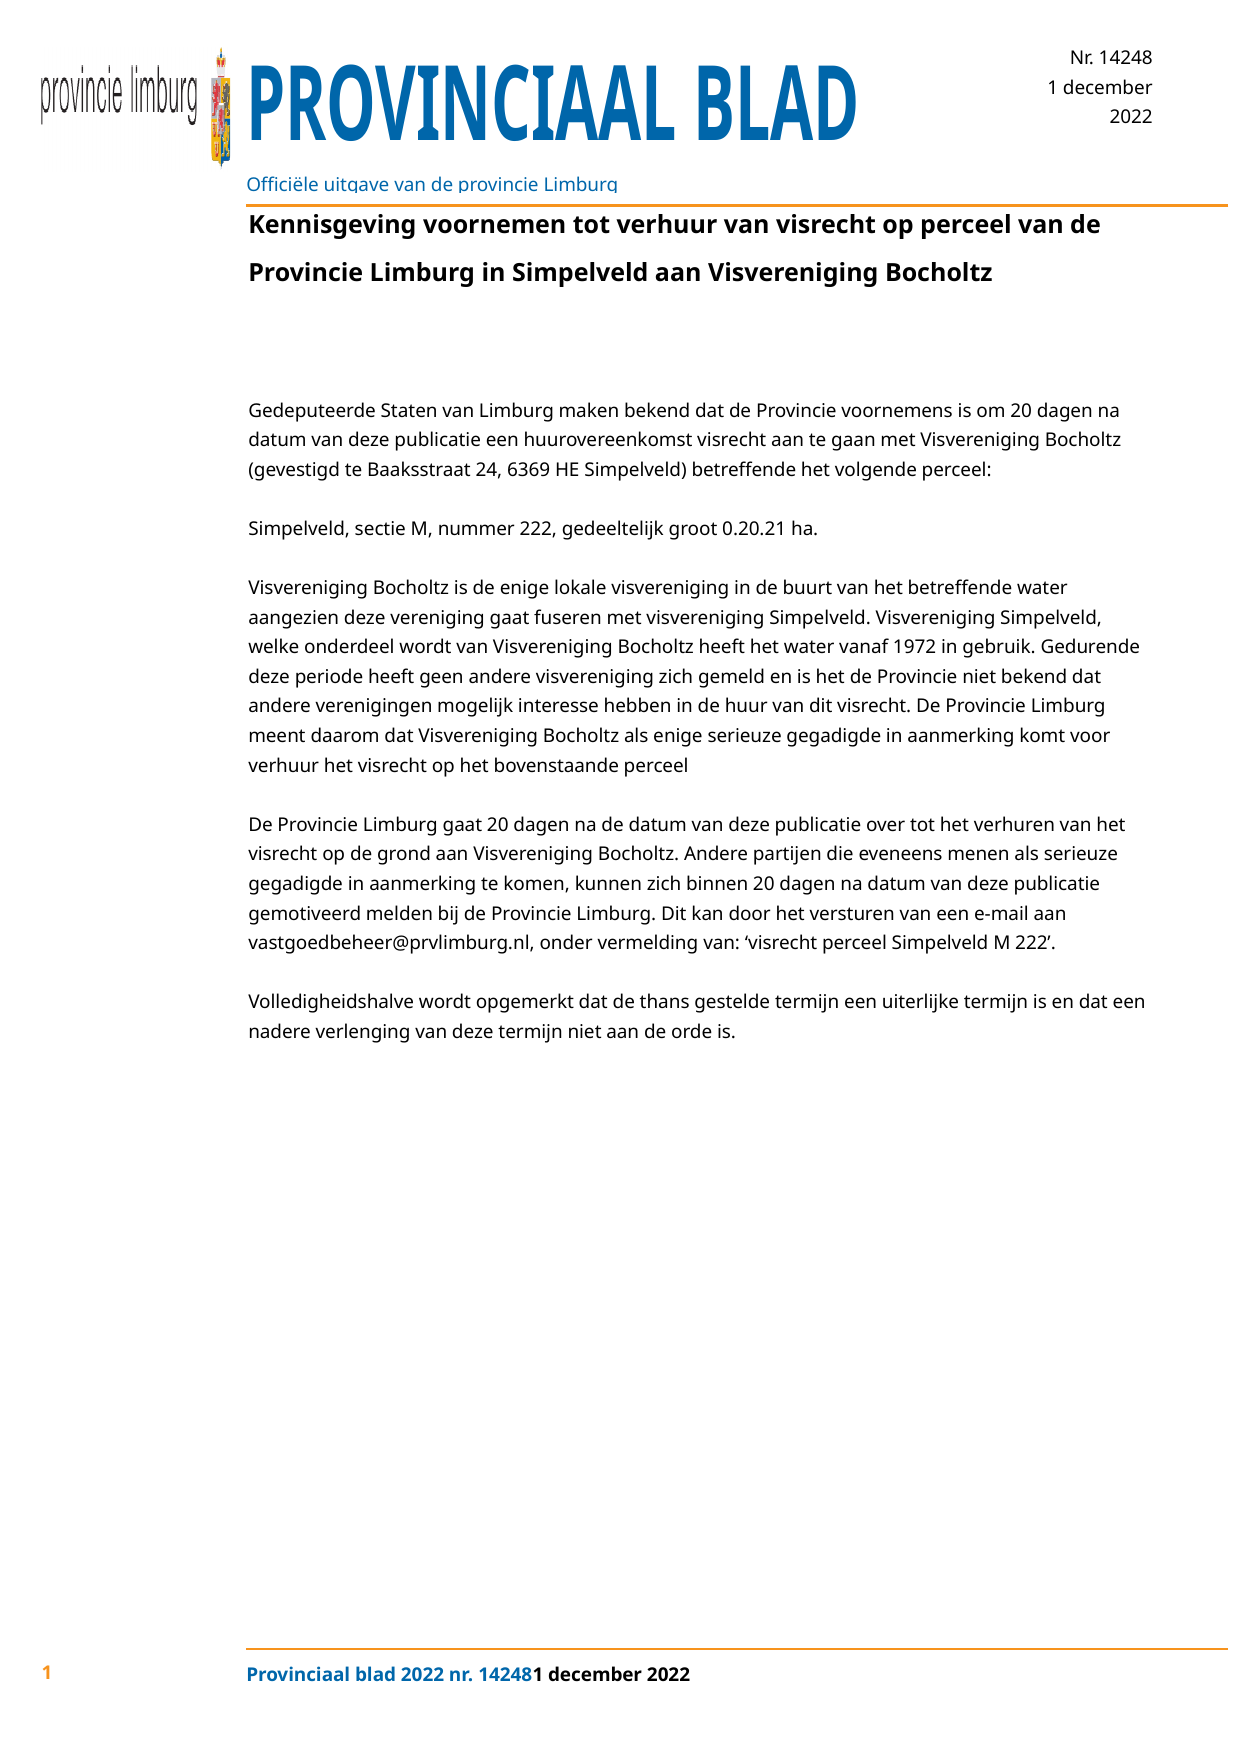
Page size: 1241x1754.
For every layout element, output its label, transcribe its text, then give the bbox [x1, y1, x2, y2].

text Gedeputeerde Staten van Limburg maken bekend dat de Provincie voornemens is om 20 dagen na datum van deze publicatie een huurovereenkomst visrecht aan te gaan met Visvereniging Bocholtz (gevestigd te Baaksstraat 24, 6369 HE Simpelveld) betreffende het volgende perceel: [248, 397, 1152, 482]
text De Provincie Limburg gaat 20 dagen na de datum van deze publicatie over tot het verhuren van het visrecht op de grond aan Visvereniging Bocholtz. Andere partijen die eveneens menen als serieuze gegadigde in aanmerking te komen, kunnen zich binnen 20 dagen na datum van deze publicatie gemotiveerd melden bij de Provincie Limburg. Dit kan door het versturen van een e-mail aan vastgoedbeheer@prvlimburg.nl, onder vermelding van: ‘visrecht perceel Simpelveld M 222’. [248, 811, 1152, 955]
text Visvereniging Bocholtz is de enige lokale visvereniging in de buurt van het betreffende water aangezien deze vereniging gaat fuseren met visvereniging Simpelveld. Visvereniging Simpelveld, welke onderdeel wordt van Visvereniging Bocholtz heeft het water vanaf 1972 in gebruik. Gedurende deze periode heeft geen andere visvereniging zich gemeld en is het de Provincie niet bekend dat andere verenigingen mogelijk interesse hebben in de huur van dit visrecht. De Provincie Limburg meent daarom dat Visvereniging Bocholtz als enige serieuze gegadigde in aanmerking komt voor verhuur het visrecht op het bovenstaande perceel [248, 574, 1152, 777]
picture [41, 47, 231, 172]
text Volledigheidshalve wordt opgemerkt dat de thans gestelde termijn een uiterlijke termijn is en dat een nadere verlenging van deze termijn niet aan de orde is. [248, 988, 1152, 1044]
text Simpelveld, sectie M, nummer 222, gedeeltelijk groot 0.20.21 ha. [248, 515, 1152, 541]
text Kennisgeving voornemen tot verhuur van visrecht op perceel van de Provincie Limburg in Simpelveld aan Visvereniging Bocholtz [248, 207, 1152, 288]
